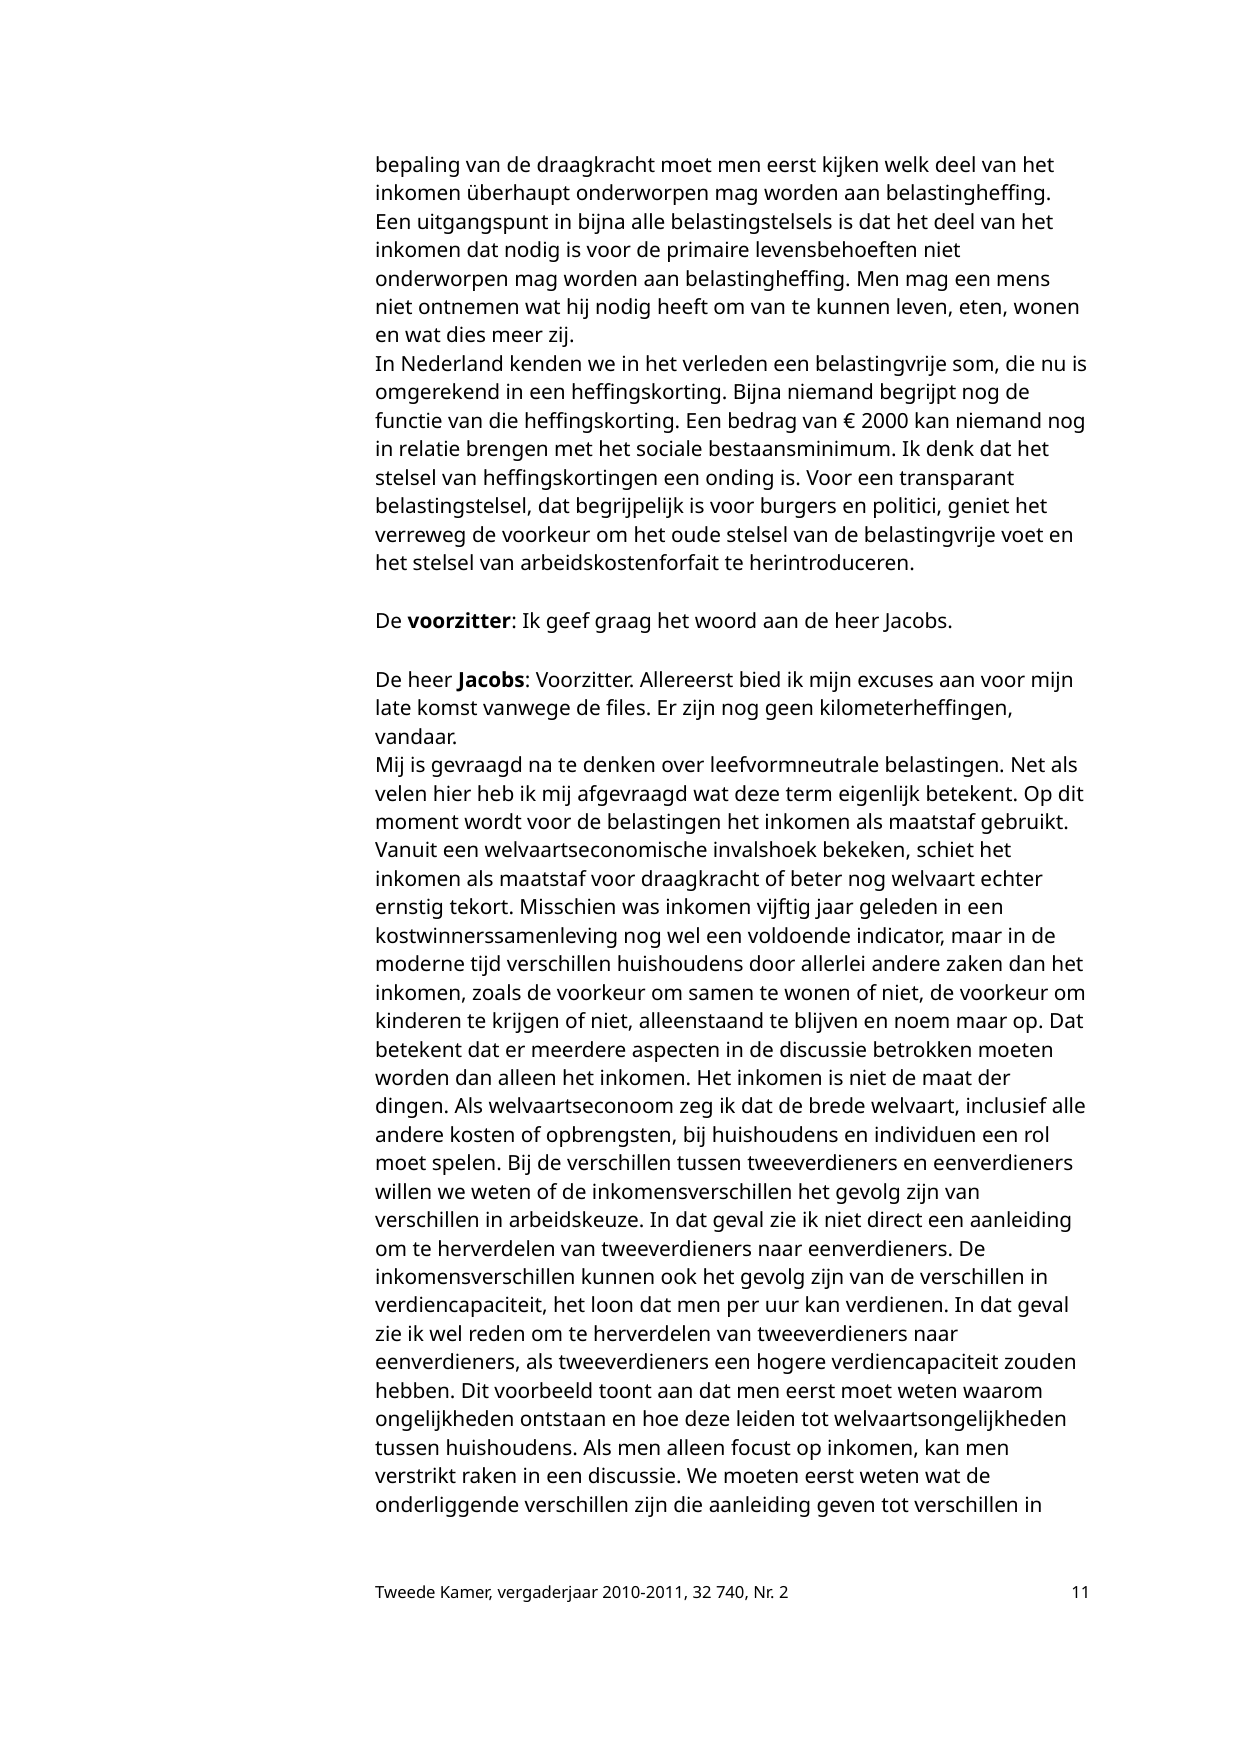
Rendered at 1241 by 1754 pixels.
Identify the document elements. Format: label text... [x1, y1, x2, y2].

text De heer Jacobs: Voorzitter. Allereerst bied ik mijn excuses aan voor mijn late komst vanwege de files. Er zijn nog geen kilometerheffingen, vandaar. [375, 665, 1090, 750]
text In Nederland kenden we in het verleden een belastingvrije som, die nu is omgerekend in een heffingskorting. Bijna niemand begrijpt nog de functie van die heffingskorting. Een bedrag van € 2000 kan niemand nog in relatie brengen met het sociale bestaansminimum. Ik denk dat het stelsel van heffingskortingen een onding is. Voor een transparant belastingstelsel, dat begrijpelijk is voor burgers en politici, geniet het verreweg de voorkeur om het oude stelsel van de belastingvrije voet en het stelsel van arbeidskostenforfait te herintroduceren. [375, 349, 1090, 577]
text Mij is gevraagd na te denken over leefvormneutrale belastingen. Net als velen hier heb ik mij afgevraagd wat deze term eigenlijk betekent. Op dit moment wordt voor de belastingen het inkomen als maatstaf gebruikt. Vanuit een welvaartseconomische invalshoek bekeken, schiet het inkomen als maatstaf voor draagkracht of beter nog welvaart echter ernstig tekort. Misschien was inkomen vijftig jaar geleden in een kostwinnerssamenleving nog wel een voldoende indicator, maar in de moderne tijd verschillen huishoudens door allerlei andere zaken dan het inkomen, zoals de voorkeur om samen te wonen of niet, de voorkeur om kinderen te krijgen of niet, alleenstaand te blijven en noem maar op. Dat betekent dat er meerdere aspecten in de discussie betrokken moeten worden dan alleen het inkomen. Het inkomen is niet de maat der dingen. Als welvaartseconoom zeg ik dat de brede welvaart, inclusief alle andere kosten of opbrengsten, bij huishoudens en individuen een rol moet spelen. Bij de verschillen tussen tweeverdieners en eenverdieners willen we weten of de inkomensverschillen het gevolg zijn van verschillen in arbeidskeuze. In dat geval zie ik niet direct een aanleiding om te herverdelen van tweeverdieners naar eenverdieners. De inkomensverschillen kunnen ook het gevolg zijn van de verschillen in verdiencapaciteit, het loon dat men per uur kan verdienen. In dat geval zie ik wel reden om te herverdelen van tweeverdieners naar eenverdieners, als tweeverdieners een hogere verdiencapaciteit zouden hebben. Dit voorbeeld toont aan dat men eerst moet weten waarom ongelijkheden ontstaan en hoe deze leiden tot welvaartsongelijkheden tussen huishoudens. Als men alleen focust op inkomen, kan men verstrikt raken in een discussie. We moeten eerst weten wat de onderliggende verschillen zijn die aanleiding geven tot verschillen in [375, 750, 1090, 1518]
text De voorzitter: Ik geef graag het woord aan de heer Jacobs. [375, 607, 1090, 635]
text bepaling van de draagkracht moet men eerst kijken welk deel van het inkomen überhaupt onderworpen mag worden aan belastingheffing. Een uitgangspunt in bijna alle belastingstelsels is dat het deel van het inkomen dat nodig is voor de primaire levensbehoeften niet onderworpen mag worden aan belastingheffing. Men mag een mens niet ontnemen wat hij nodig heeft om van te kunnen leven, eten, wonen en wat dies meer zij. [375, 150, 1090, 349]
